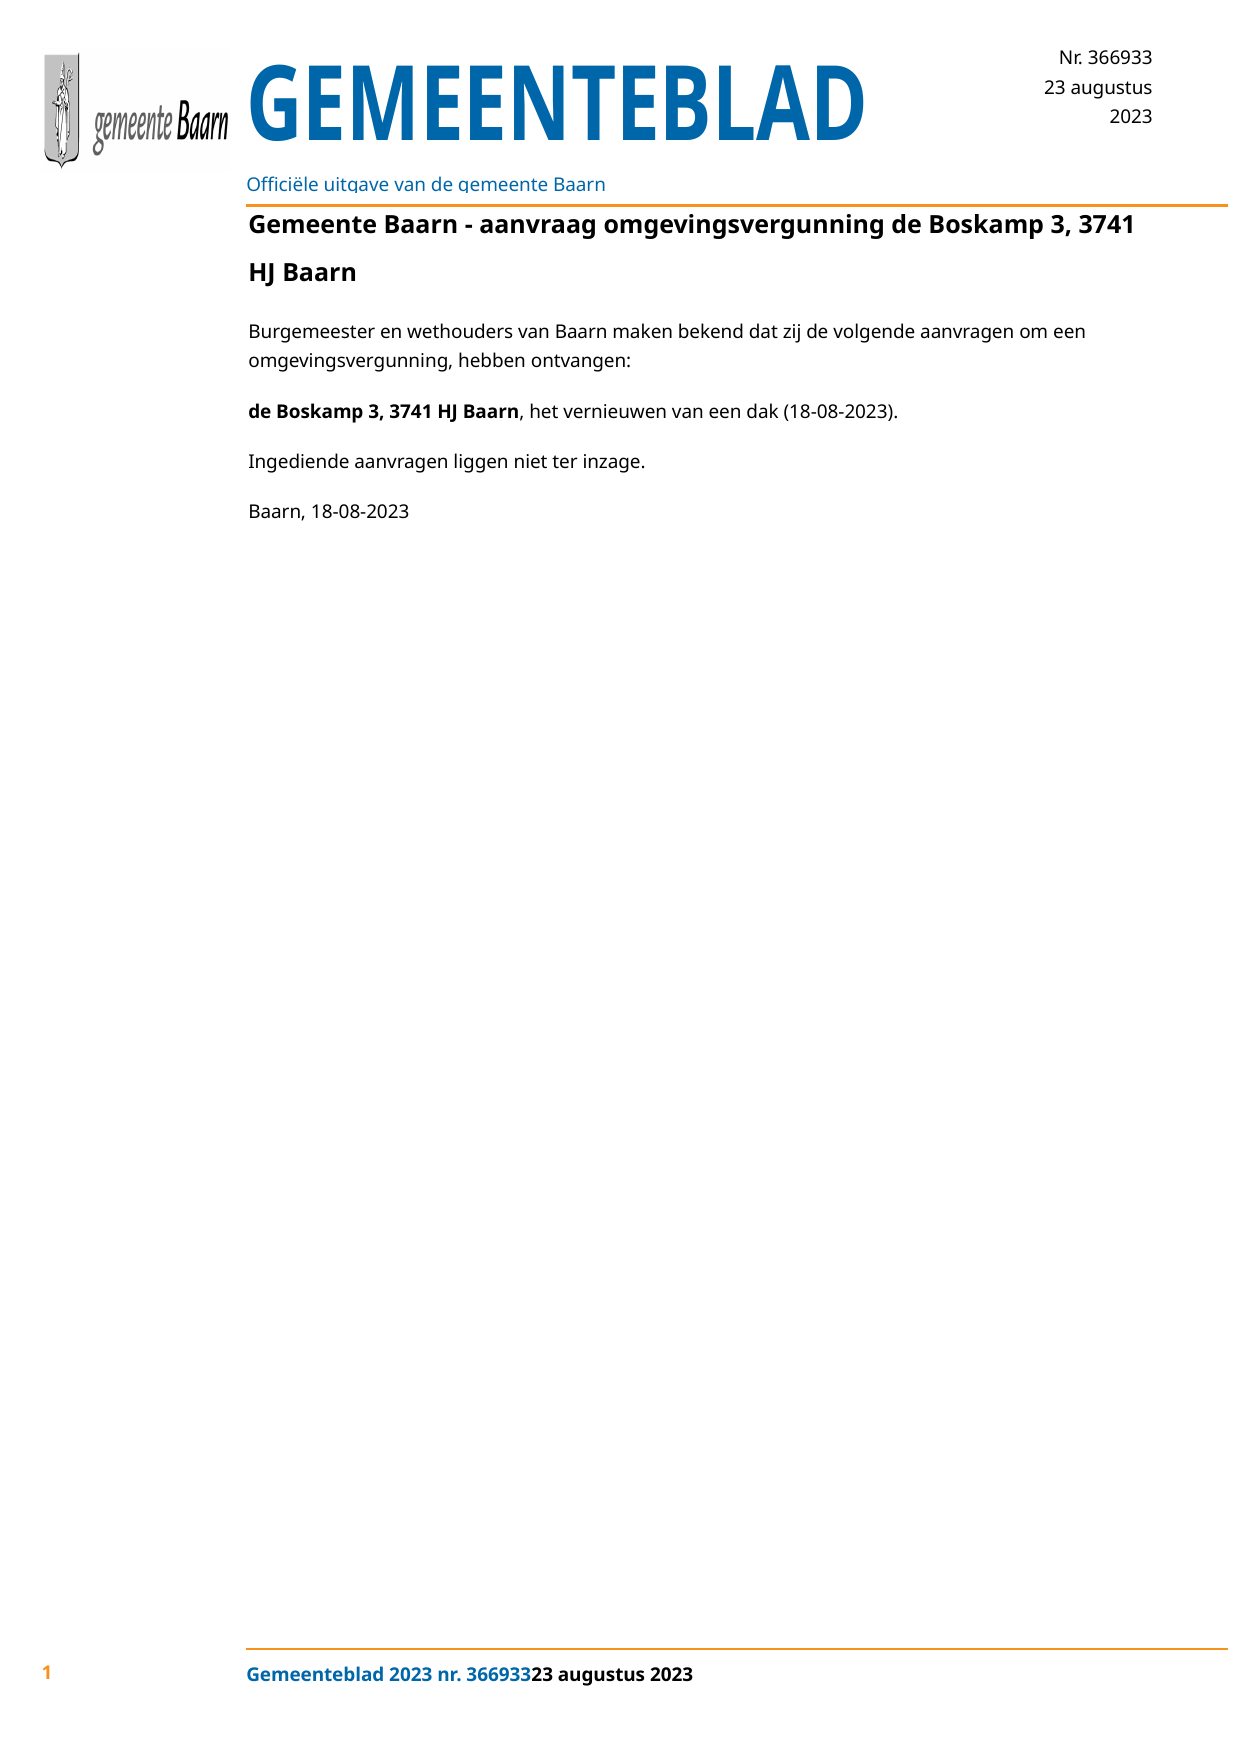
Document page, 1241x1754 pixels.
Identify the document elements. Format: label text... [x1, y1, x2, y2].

text Burgemeester en wethouders van Baarn maken bekend dat zij de volgende aanvragen om een omgevingsvergunning, hebben ontvangen: [248, 318, 1152, 373]
text de Boskamp 3, 3741 HJ Baarn, het vernieuwen van een dak (18-08-2023). [248, 398, 1152, 424]
text Baarn, 18-08-2023 [248, 499, 1152, 524]
text Ingediende aanvragen liggen niet ter inzage. [248, 448, 1152, 474]
picture [41, 47, 231, 172]
text Gemeente Baarn - aanvraag omgevingsvergunning de Boskamp 3, 3741 HJ Baarn [248, 207, 1152, 288]
